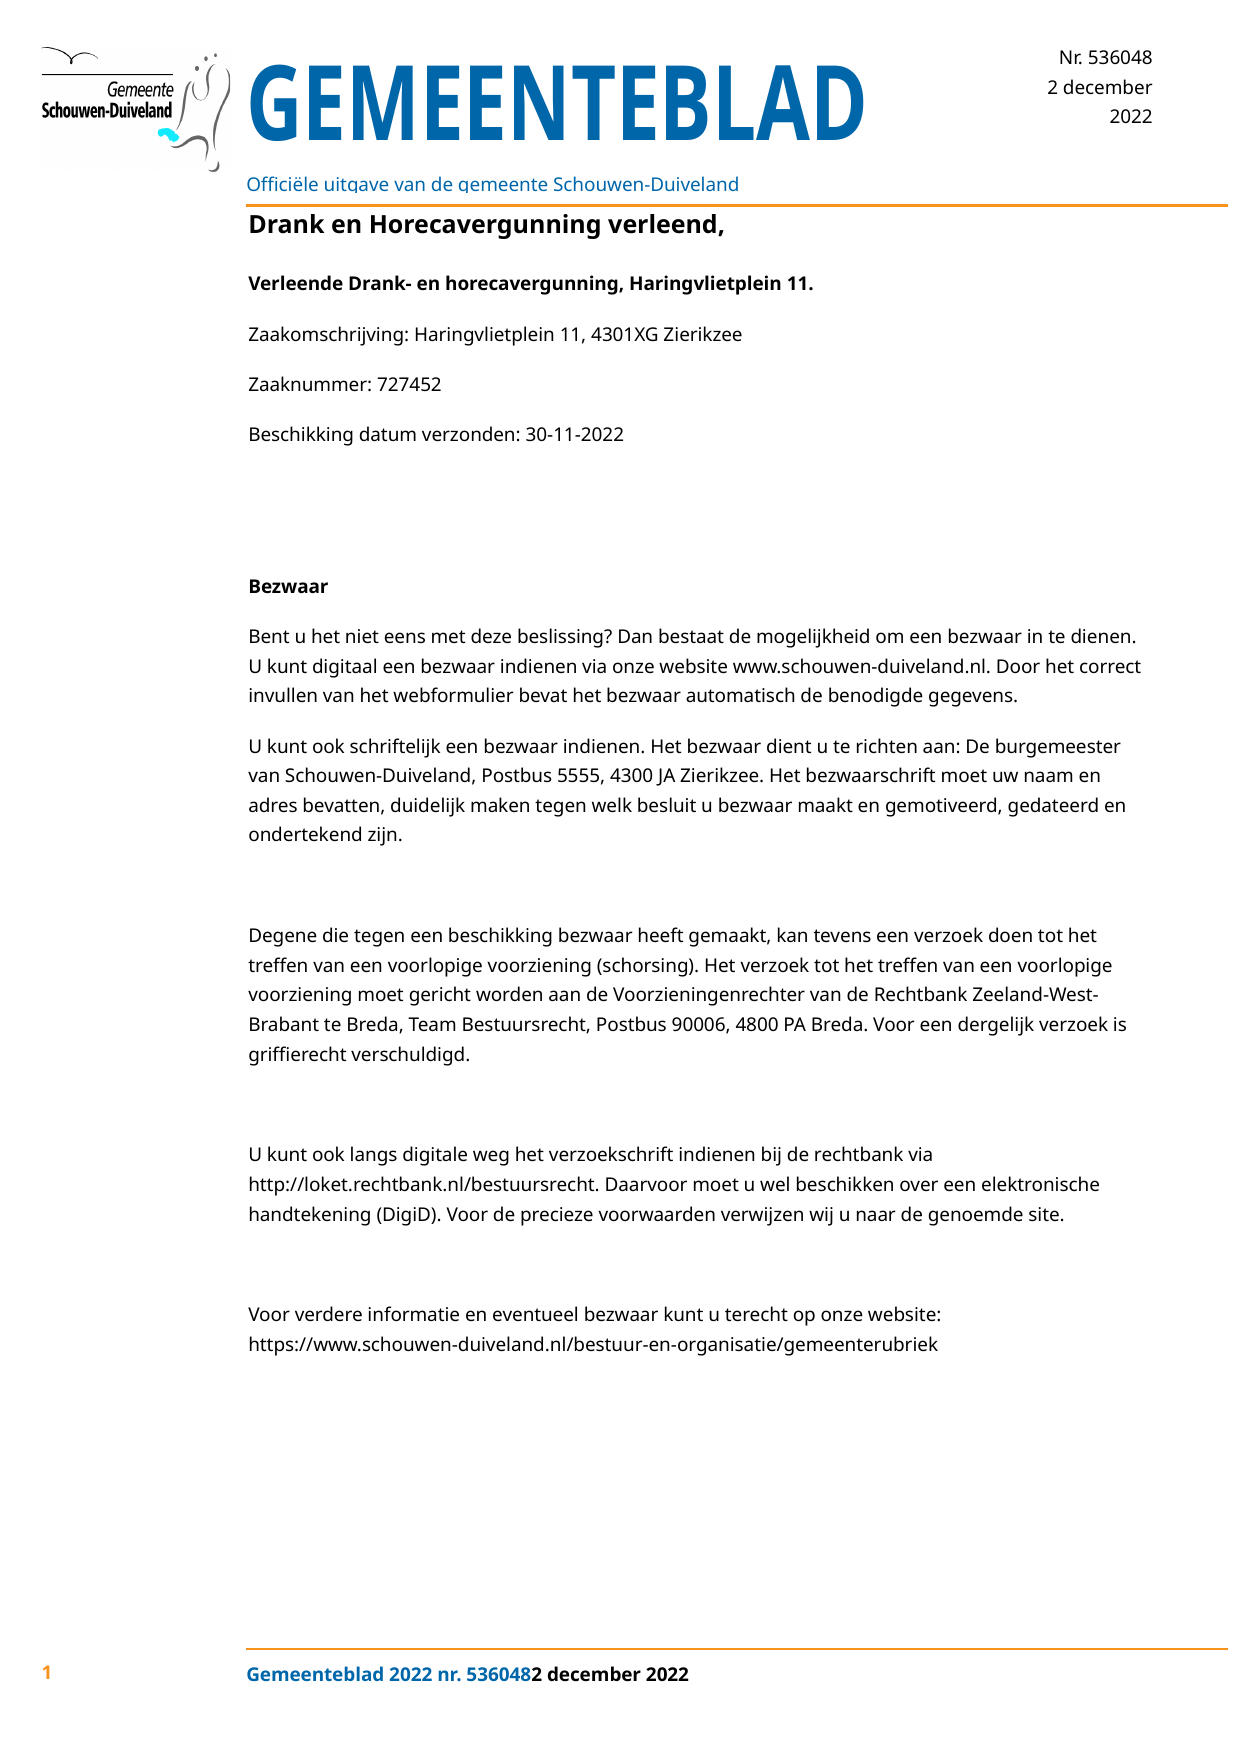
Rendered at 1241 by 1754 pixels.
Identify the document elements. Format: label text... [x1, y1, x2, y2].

text U kunt ook schriftelijk een bezwaar indienen. Het bezwaar dient u te richten aan: De burgemeester van Schouwen-Duiveland, Postbus 5555, 4300 JA Zierikzee. Het bezwaarschrift moet uw naam en adres bevatten, duidelijk maken tegen welk besluit u bezwaar maakt en gemotiveerd, gedateerd en ondertekend zijn. [248, 733, 1152, 847]
text Bezwaar [248, 573, 1152, 598]
text Drank en Horecavergunning verleend, [248, 207, 1152, 241]
text U kunt ook langs digitale weg het verzoekschrift indienen bij de rechtbank via http://loket.rechtbank.nl/bestuursrecht. Daarvoor moet u wel beschikken over een elektronische handtekening (DigiD). Voor de precieze voorwaarden verwijzen wij u naar de genoemde site. [248, 1142, 1152, 1226]
text Bent u het niet eens met deze beslissing? Dan bestaat de mogelijkheid om een bezwaar in te dienen. U kunt digitaal een bezwaar indienen via onze website www.schouwen-duiveland.nl. Door het correct invullen van het webformulier bevat het bezwaar automatisch de benodigde gegevens. [248, 623, 1152, 708]
text Degene die tegen een beschikking bezwaar heeft gemaakt, kan tevens een verzoek doen tot het treffen van een voorlopige voorziening (schorsing). Het verzoek tot het treffen van een voorlopige voorziening moet gericht worden aan de Voorzieningenrechter van de Rechtbank Zeeland-West-Brabant te Breda, Team Bestuursrecht, Postbus 90006, 4800 PA Breda. Voor een dergelijk verzoek is griffierecht verschuldigd. [248, 922, 1152, 1066]
text Verleende Drank- en horecavergunning, Haringvlietplein 11. [248, 270, 1152, 296]
picture [41, 47, 231, 172]
text Voor verdere informatie en eventueel bezwaar kunt u terecht op onze website: https://www.schouwen-duiveland.nl/bestuur-en-organisatie/gemeenterubriek [248, 1302, 1152, 1357]
text Zaaknummer: 727452 [248, 371, 1152, 397]
text Zaakomschrijving: Haringvlietplein 11, 4301XG Zierikzee [248, 321, 1152, 346]
text Beschikking datum verzonden: 30-11-2022 [248, 422, 1152, 447]
